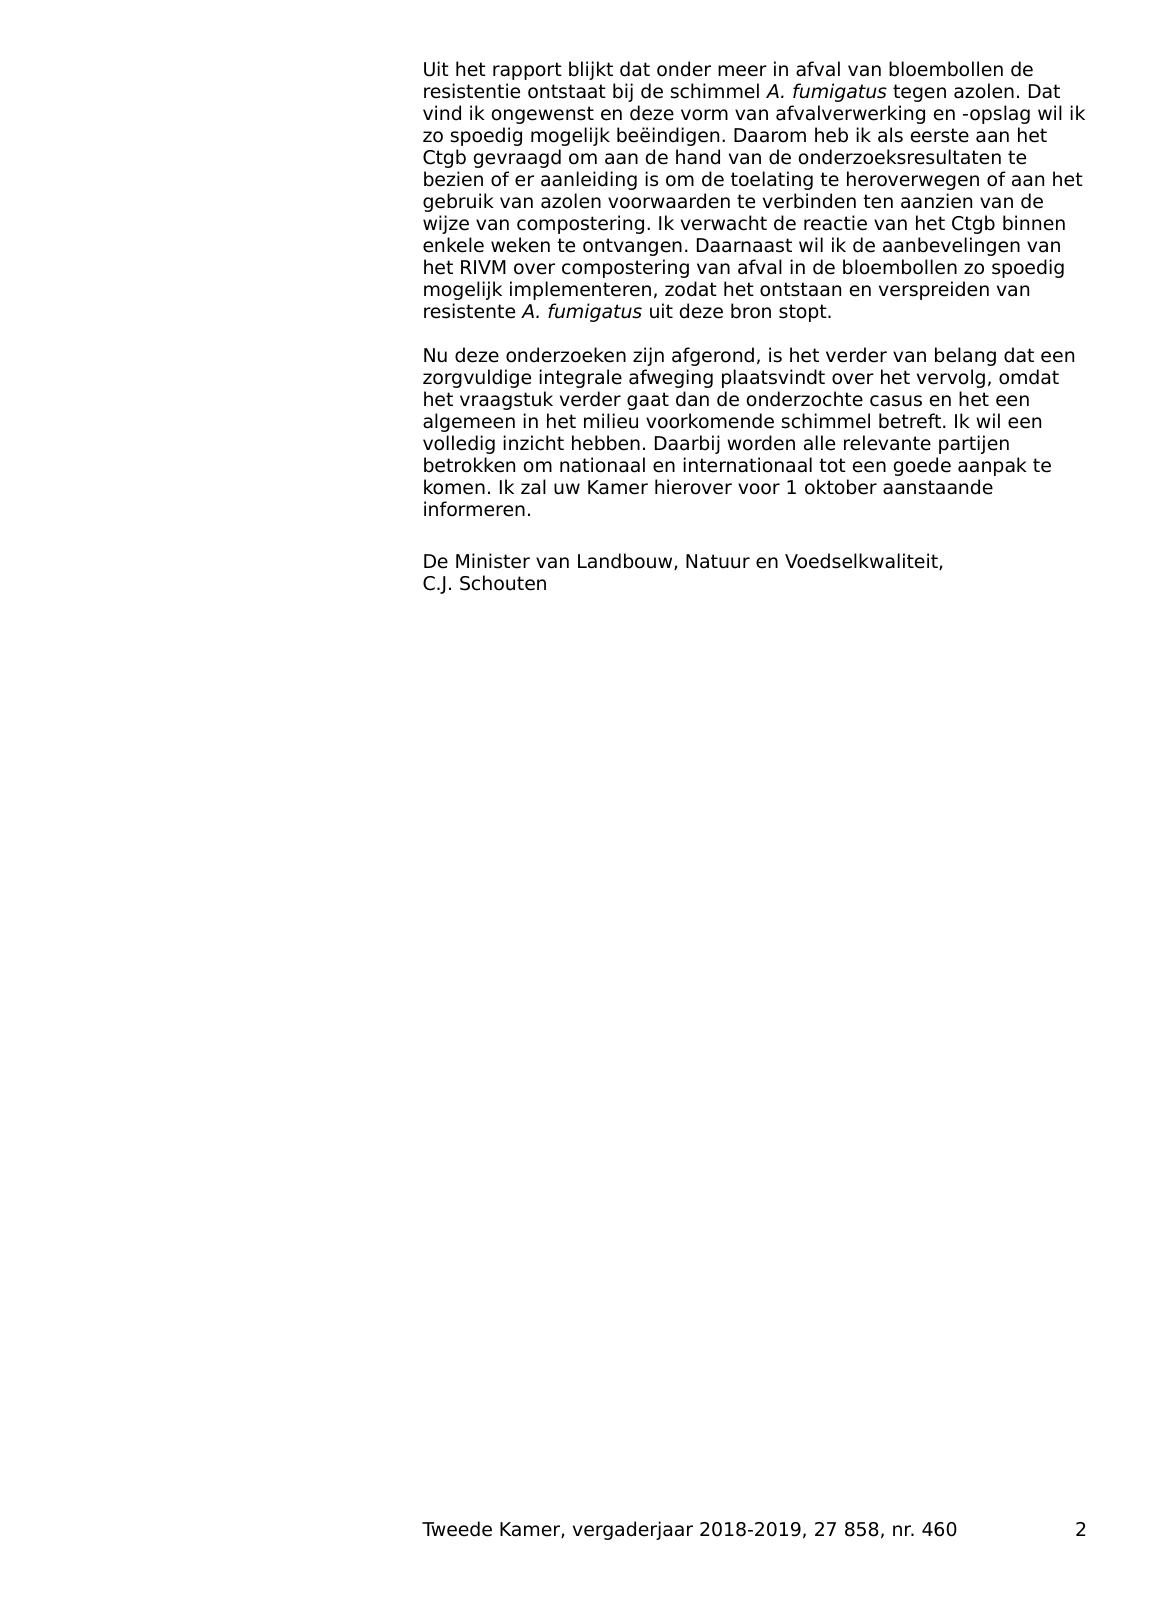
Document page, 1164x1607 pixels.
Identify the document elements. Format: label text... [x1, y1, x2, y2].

text De Minister van Landbouw, Natuur en Voedselkwaliteit, C.J. Schouten [422, 551, 1087, 595]
text Uit het rapport blijkt dat onder meer in afval van bloembollen de resistentie ontstaat bij de schimmel A. fumigatus tegen azolen. Dat vind ik ongewenst en deze vorm van afvalverwerking en -opslag wil ik zo spoedig mogelijk beëindigen. Daarom heb ik als eerste aan het Ctgb gevraagd om aan de hand van de onderzoeksresultaten te bezien of er aanleiding is om de toelating te heroverwegen of aan het gebruik van azolen voorwaarden te verbinden ten aanzien van de wijze van compostering. Ik verwacht de reactie van het Ctgb binnen enkele weken te ontvangen. Daarnaast wil ik de aanbevelingen van het RIVM over compostering van afval in de bloembollen zo spoedig mogelijk implementeren, zodat het ontstaan en verspreiden van resistente A. fumigatus uit deze bron stopt. [422, 59, 1087, 323]
text Nu deze onderzoeken zijn afgerond, is het verder van belang dat een zorgvuldige integrale afweging plaatsvindt over het vervolg, omdat het vraagstuk verder gaat dan de onderzochte casus en het een algemeen in het milieu voorkomende schimmel betreft. Ik wil een volledig inzicht hebben. Daarbij worden alle relevante partijen betrokken om nationaal en internationaal tot een goede aanpak te komen. Ik zal uw Kamer hierover voor 1 oktober aanstaande informeren. [422, 345, 1087, 521]
